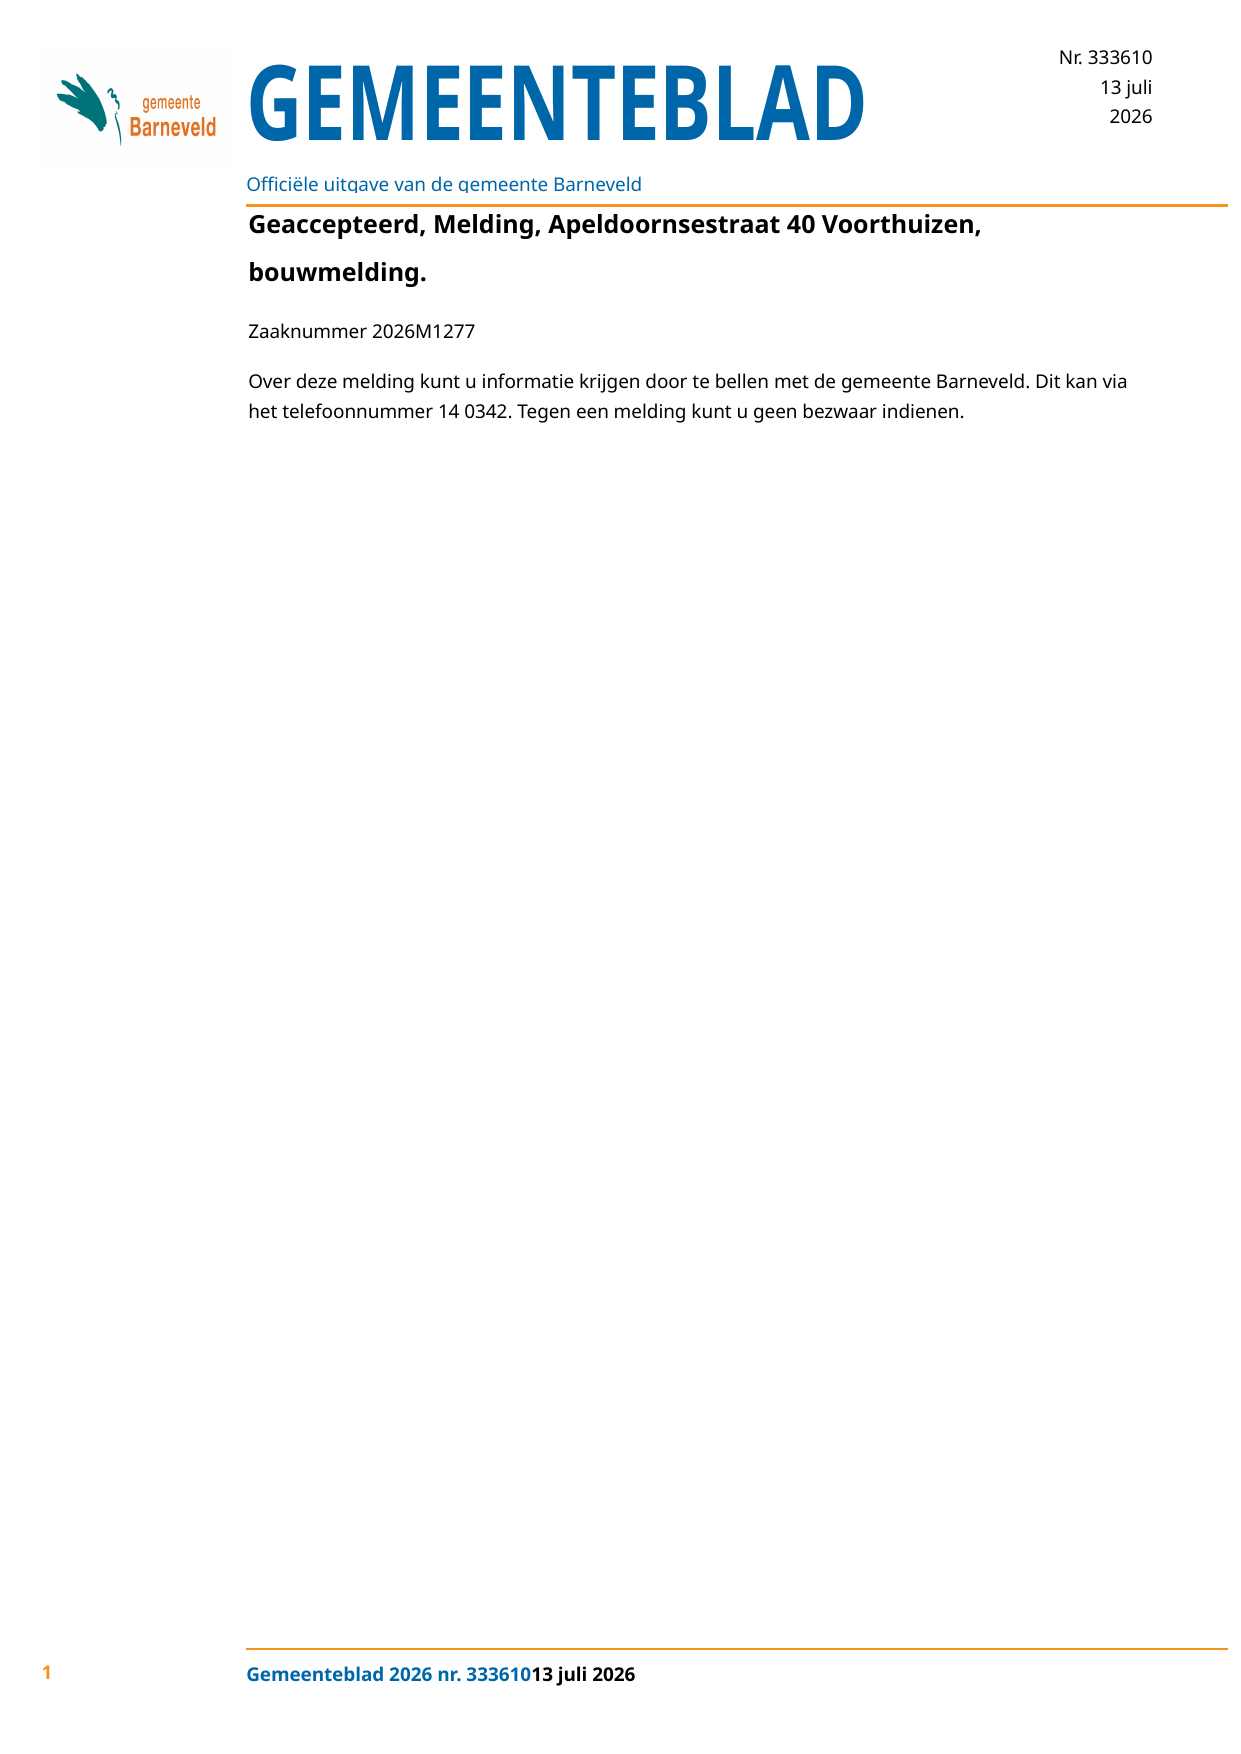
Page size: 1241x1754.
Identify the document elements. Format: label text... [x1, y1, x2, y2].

text Over deze melding kunt u informatie krijgen door te bellen met de gemeente Barneveld. Dit kan via het telefoonnummer 14 0342. Tegen een melding kunt u geen bezwaar indienen. [248, 368, 1152, 424]
text Geaccepteerd, Melding, Apeldoornsestraat 40 Voorthuizen, bouwmelding. [248, 207, 1152, 288]
picture [41, 47, 231, 172]
text Zaaknummer 2026M1277 [248, 318, 1152, 344]
